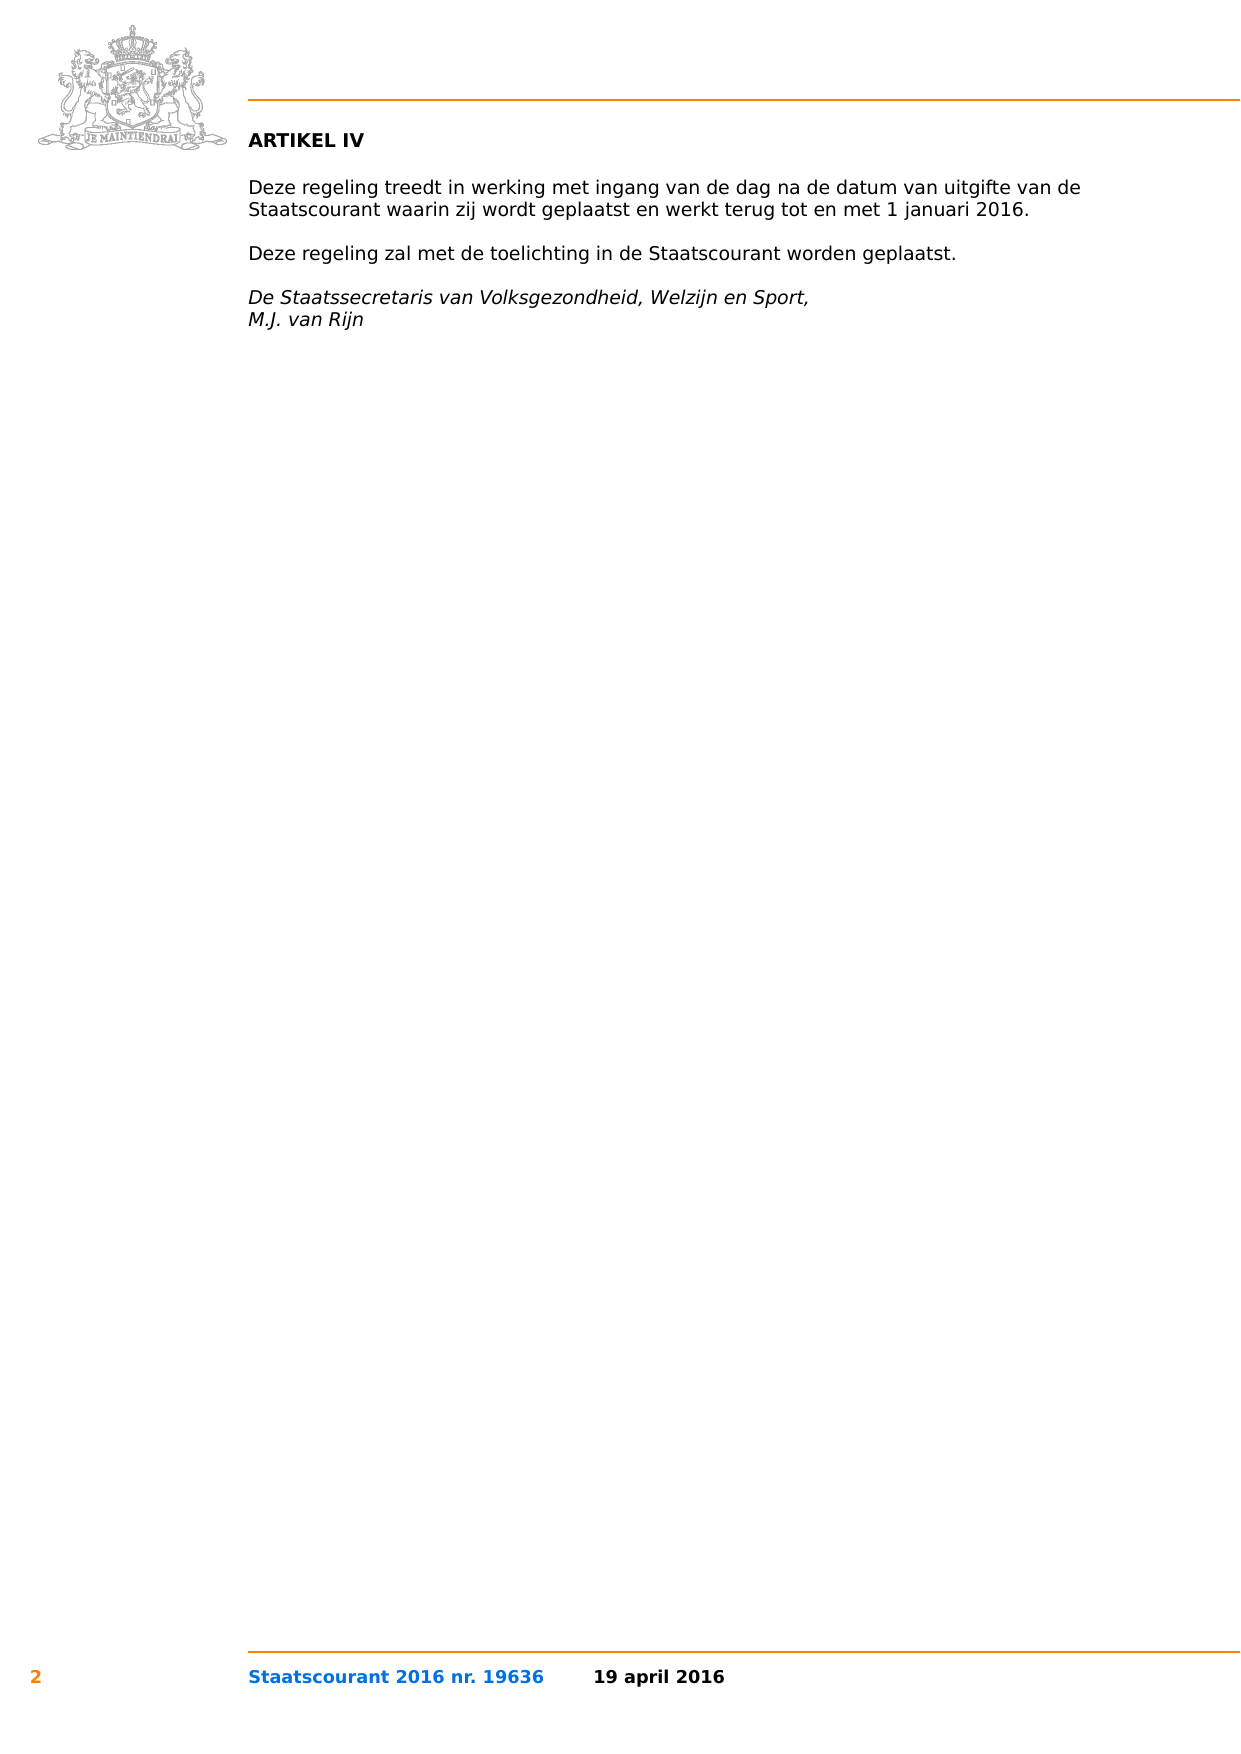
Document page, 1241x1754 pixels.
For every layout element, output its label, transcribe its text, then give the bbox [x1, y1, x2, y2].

text Deze regeling treedt in werking met ingang van de dag na de datum van uitgifte van de Staatscourant waarin zij wordt geplaatst en werkt terug tot en met 1 januari 2016. [248, 177, 1163, 221]
text De Staatssecretaris van Volksgezondheid, Welzijn en Sport, M.J. van Rijn [248, 287, 1163, 331]
subtitle ARTIKEL IV [248, 130, 1163, 152]
text Deze regeling zal met de toelichting in de Staatscourant worden geplaatst. [248, 243, 1163, 265]
picture [38, 25, 227, 150]
